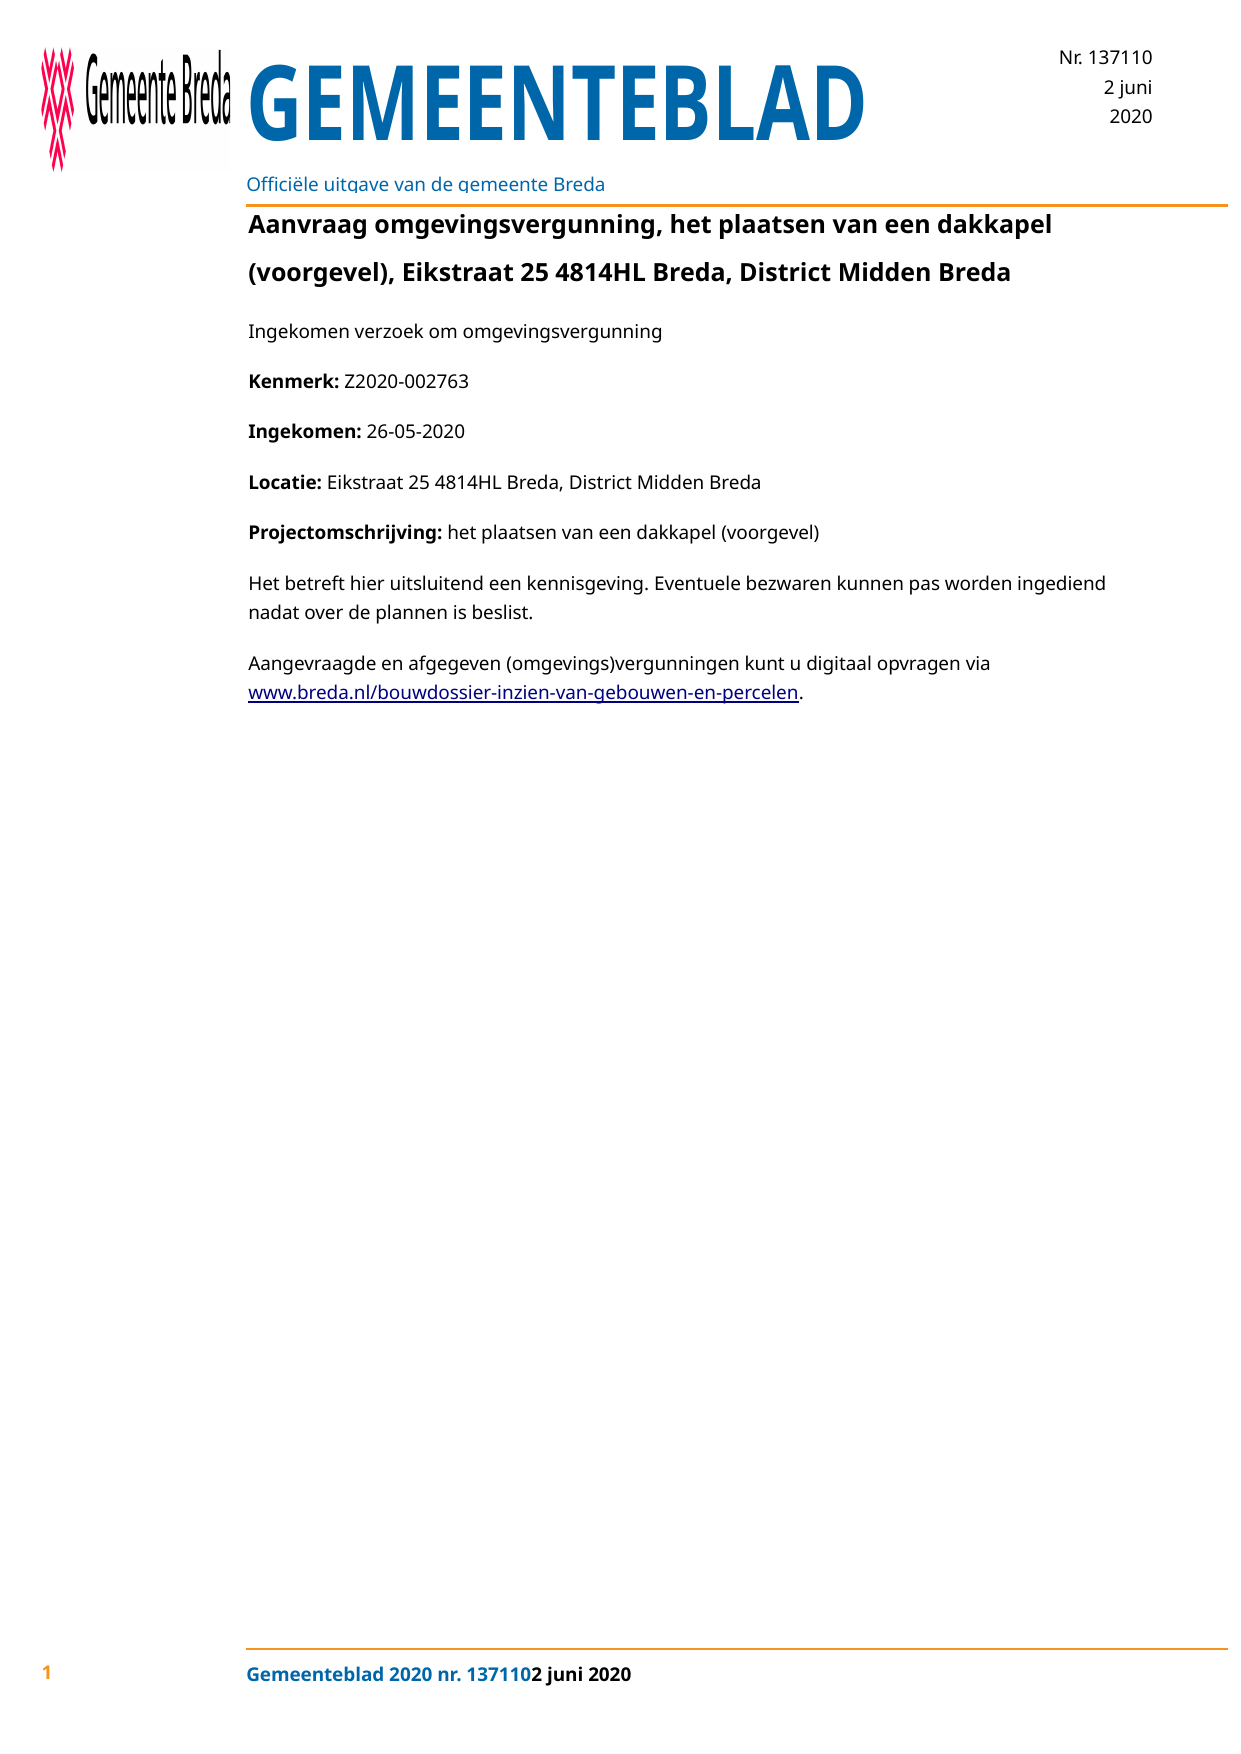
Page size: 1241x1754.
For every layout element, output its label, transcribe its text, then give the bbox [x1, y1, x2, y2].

picture [41, 47, 231, 172]
text Ingekomen verzoek om omgevingsvergunning [248, 318, 1152, 344]
text Projectomschrijving: het plaatsen van een dakkapel (voorgevel) [248, 519, 1152, 545]
text Kenmerk: Z2020-002763 [248, 368, 1152, 394]
text Aanvraag omgevingsvergunning, het plaatsen van een dakkapel (voorgevel), Eikstraat 25 4814HL Breda, District Midden Breda [248, 207, 1152, 288]
text Aangevraagde en afgegeven (omgevings)vergunningen kunt u digitaal opvragen via www.breda.nl/bouwdossier-inzien-van-gebouwen-en-percelen. [248, 650, 1152, 705]
text Ingekomen: 26-05-2020 [248, 419, 1152, 444]
text Locatie: Eikstraat 25 4814HL Breda, District Midden Breda [248, 469, 1152, 495]
text Het betreft hier uitsluitend een kennisgeving. Eventuele bezwaren kunnen pas worden ingediend nadat over de plannen is beslist. [248, 570, 1152, 625]
